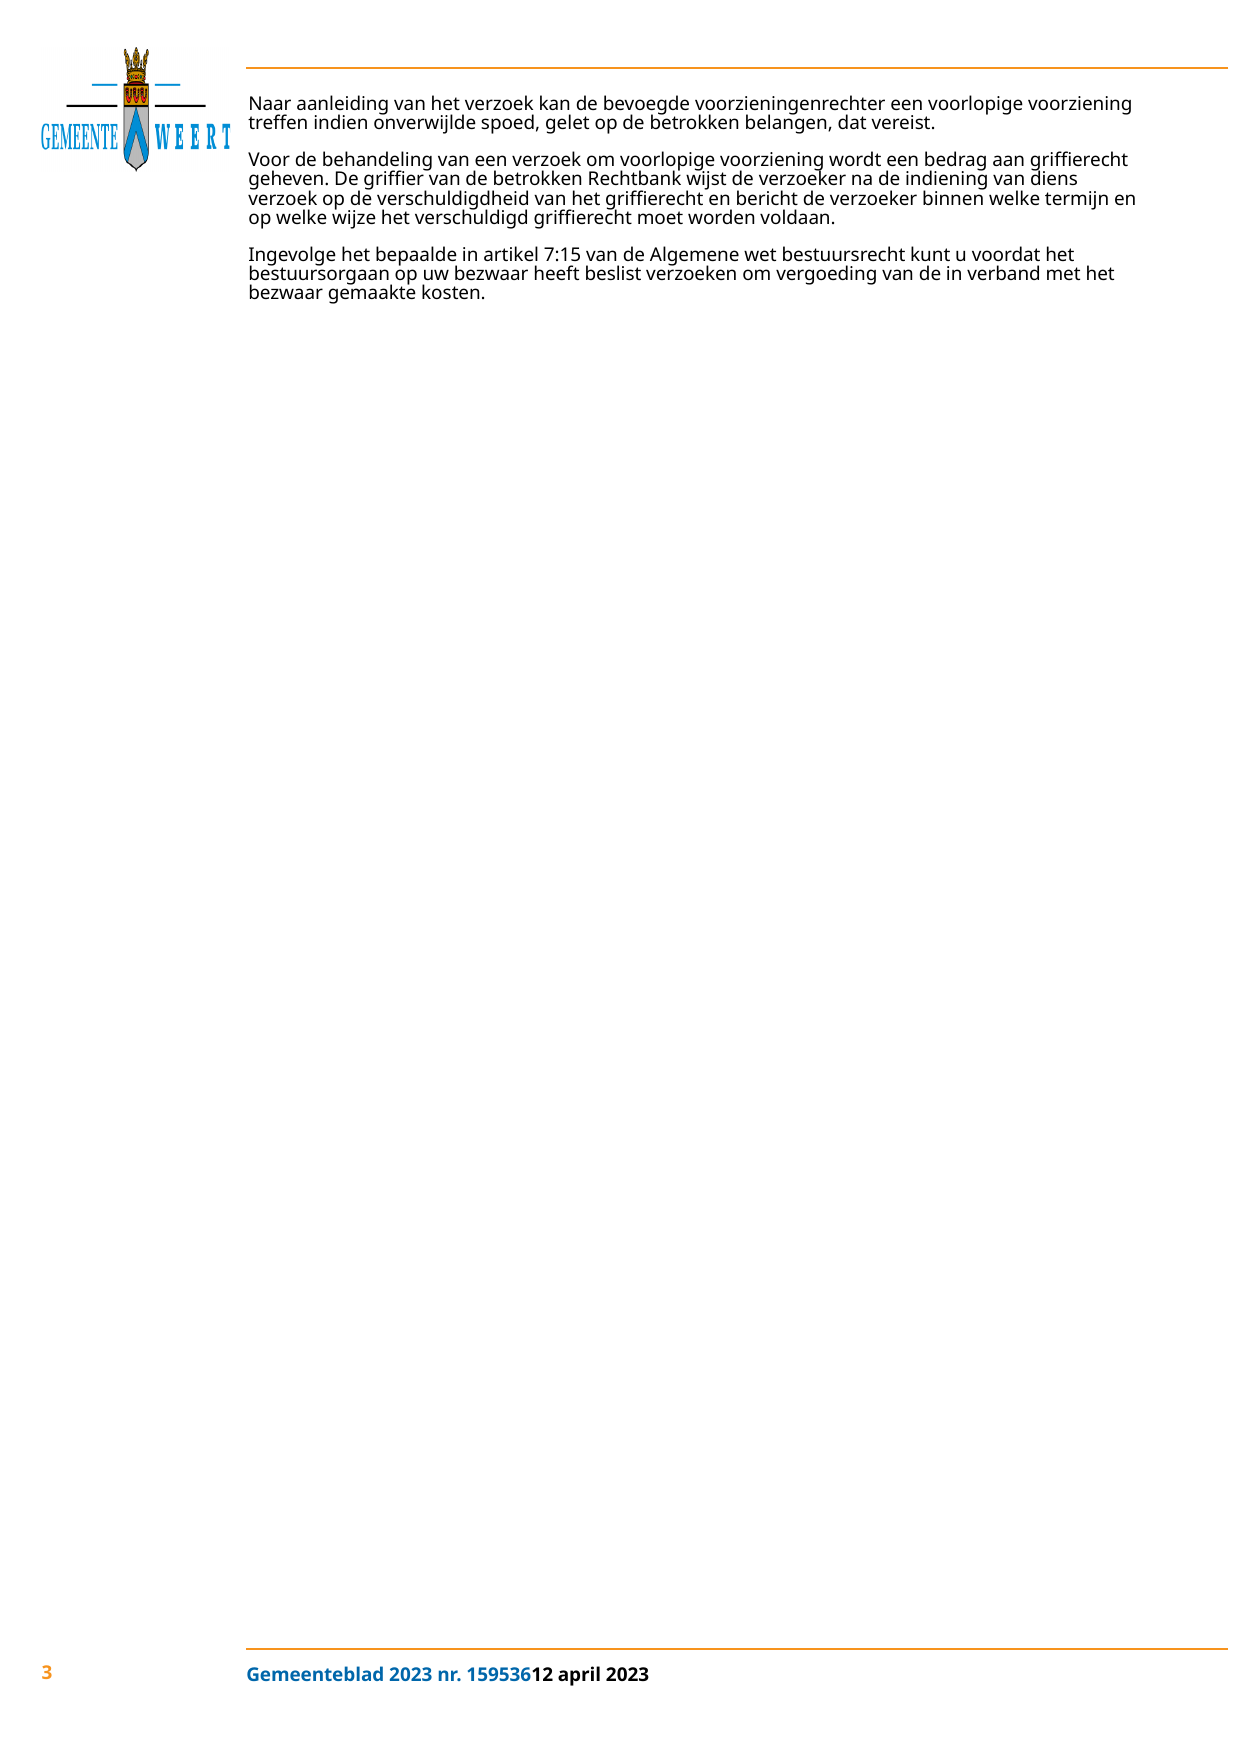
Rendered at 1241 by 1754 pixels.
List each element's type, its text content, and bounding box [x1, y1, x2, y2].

picture [41, 47, 231, 172]
text Ingevolge het bepaalde in artikel 7:15 van de Algemene wet bestuursrecht kunt u voordat het bestuursorgaan op uw bezwaar heeft beslist verzoeken om vergoeding van de in verband met het bezwaar gemaakte kosten. [248, 246, 1152, 304]
text Voor de behandeling van een verzoek om voorlopige voorziening wordt een bedrag aan griffierecht geheven. De griffier van de betrokken Rechtbank wijst de verzoeker na de indiening van diens verzoek op de verschuldigdheid van het griffierecht en bericht de verzoeker binnen welke termijn en op welke wijze het verschuldigd griffierecht moet worden voldaan. [248, 151, 1152, 228]
text Naar aanleiding van het verzoek kan de bevoegde voorzieningenrechter een voorlopige voorziening treffen indien onverwijlde spoed, gelet op de betrokken belangen, dat vereist. [248, 95, 1152, 133]
